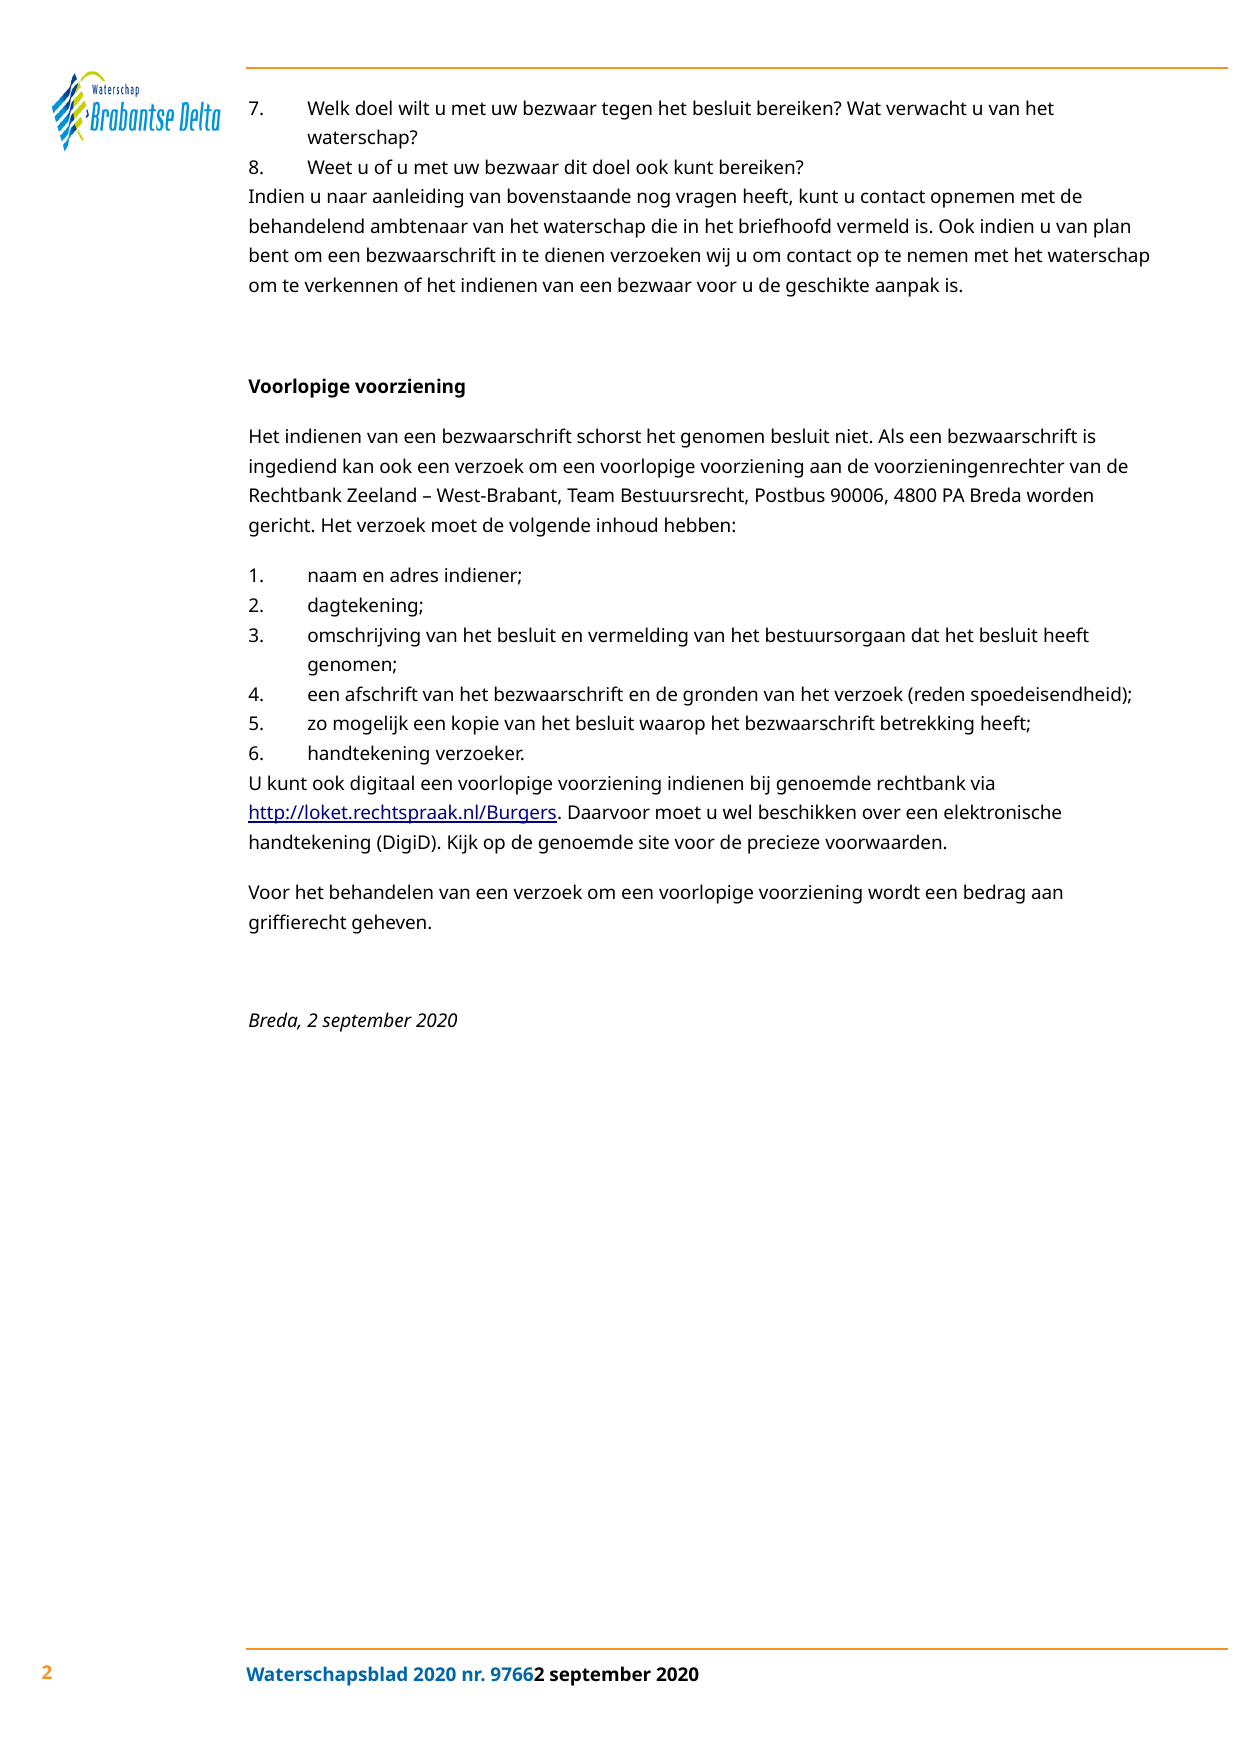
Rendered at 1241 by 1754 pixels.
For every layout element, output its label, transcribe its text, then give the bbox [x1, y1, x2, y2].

text U kunt ook digitaal een voorlopige voorziening indienen bij genoemde rechtbank via http://loket.rechtspraak.nl/Burgers. Daarvoor moet u wel beschikken over een elektronische handtekening (DigiD). Kijk op de genoemde site voor de precieze voorwaarden. [248, 770, 1152, 855]
list Weet u of u met uw bezwaar dit doel ook kunt bereiken? [248, 154, 1152, 180]
picture [41, 47, 231, 172]
text Voorlopige voorziening [248, 373, 1152, 399]
list handtekening verzoeker. [248, 740, 1152, 766]
list dagtekening; [248, 592, 1152, 618]
list een afschrift van het bezwaarschrift en de gronden van het verzoek (reden spoedeisendheid); [248, 681, 1152, 707]
text Het indienen van een bezwaarschrift schorst het genomen besluit niet. Als een bezwaarschrift is ingediend kan ook een verzoek om een voorlopige voorziening aan de voorzieningenrechter van de Rechtbank Zeeland – West-Brabant, Team Bestuursrecht, Postbus 90006, 4800 PA Breda worden gericht. Het verzoek moet de volgende inhoud hebben: [248, 423, 1152, 538]
text Voor het behandelen van een verzoek om een voorlopige voorziening wordt een bedrag aan griffierecht geheven. [248, 879, 1152, 935]
list naam en adres indiener; [248, 563, 1152, 588]
text Indien u naar aanleiding van bovenstaande nog vragen heeft, kunt u contact opnemen met de behandelend ambtenaar van het waterschap die in het briefhoofd vermeld is. Ook indien u van plan bent om een bezwaarschrift in te dienen verzoeken wij u om contact op te nemen met het waterschap om te verkennen of het indienen van een bezwaar voor u de geschikte aanpak is. [248, 183, 1152, 298]
text Breda, 2 september 2020 [248, 1007, 1152, 1033]
list Welk doel wilt u met uw bezwaar tegen het besluit bereiken? Wat verwacht u van het waterschap? [248, 95, 1152, 150]
list zo mogelijk een kopie van het besluit waarop het bezwaarschrift betrekking heeft; [248, 711, 1152, 736]
list omschrijving van het besluit en vermelding van het bestuursorgaan dat het besluit heeft genomen; [248, 622, 1152, 677]
